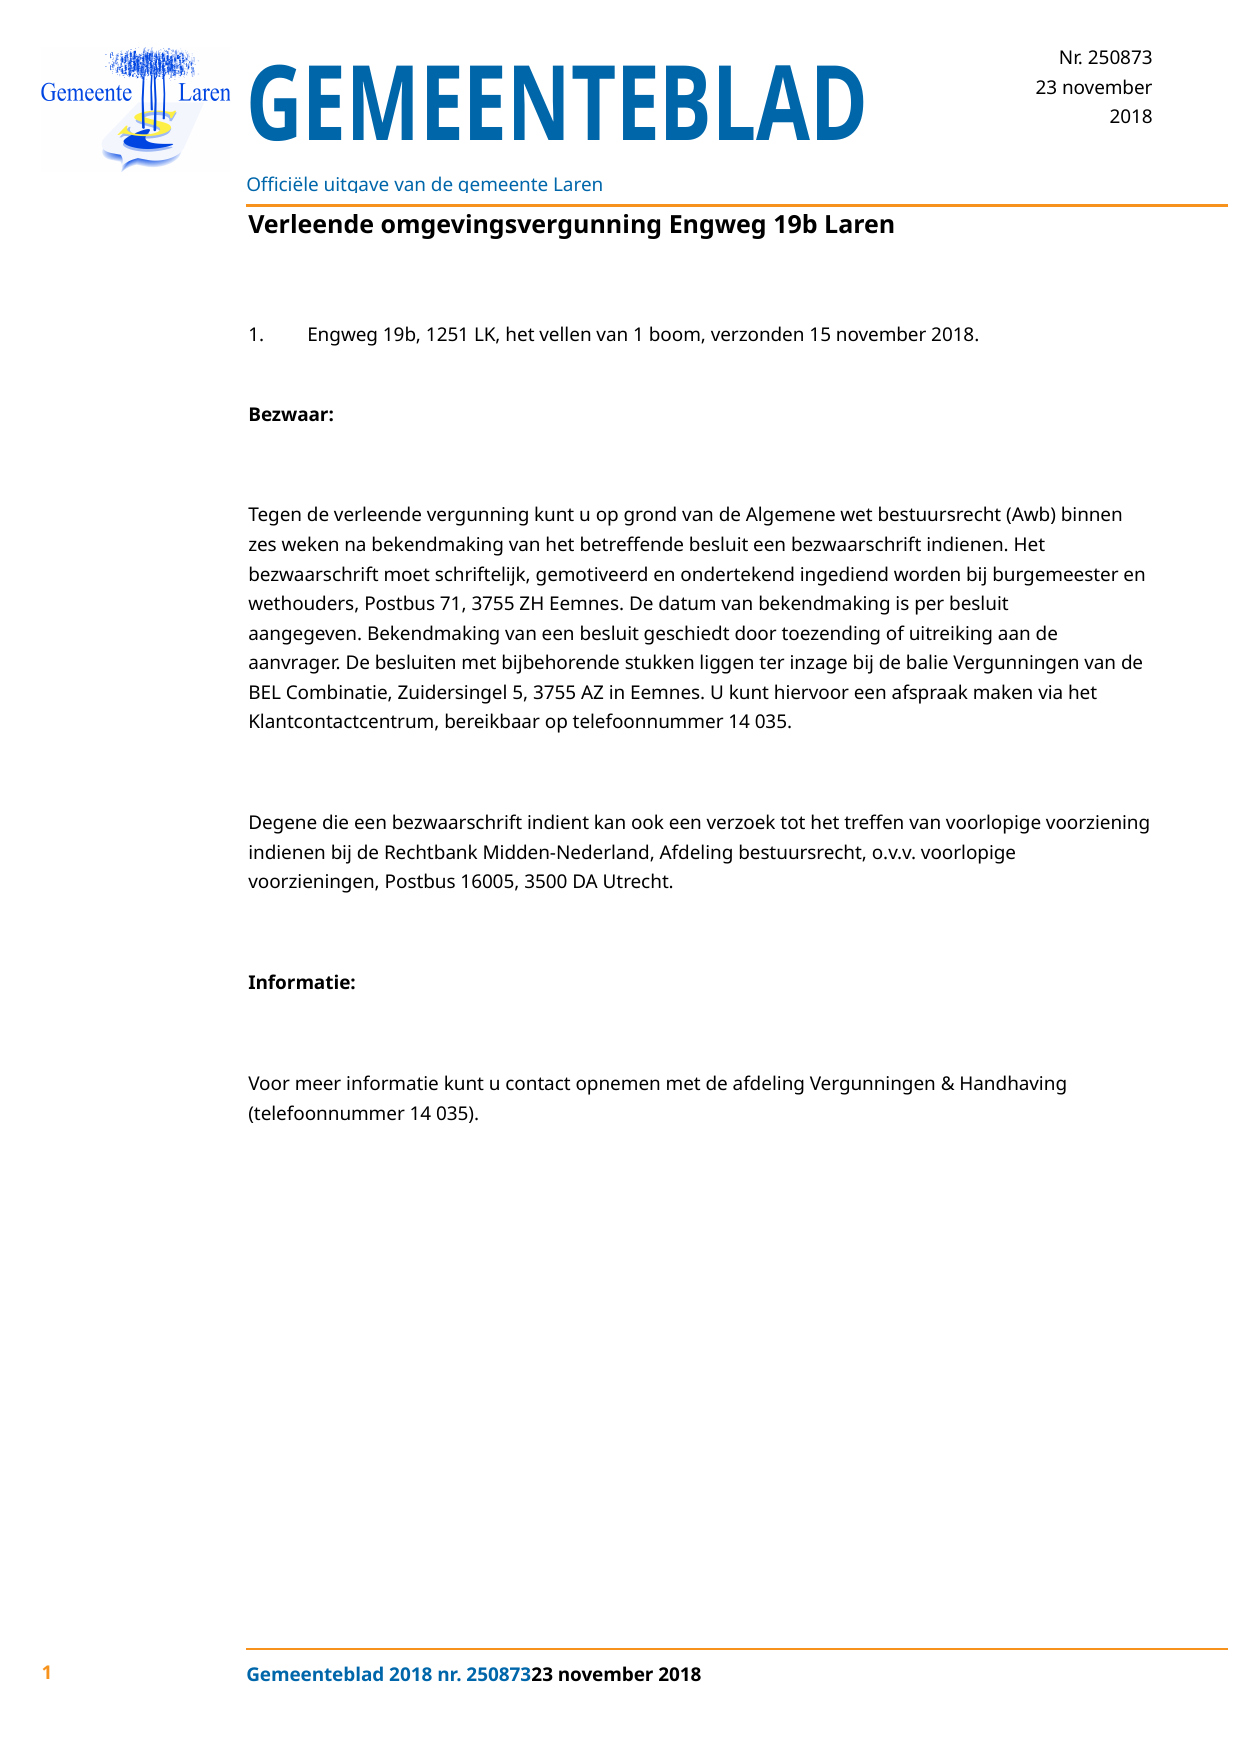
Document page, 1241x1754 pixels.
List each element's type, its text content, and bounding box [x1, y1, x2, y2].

text Tegen de verleende vergunning kunt u op grond van de Algemene wet bestuursrecht (Awb) binnen zes weken na bekendmaking van het betreffende besluit een bezwaarschrift indienen. Het bezwaarschrift moet schriftelijk, gemotiveerd en ondertekend ingediend worden bij burgemeester en wethouders, Postbus 71, 3755 ZH Eemnes. De datum van bekendmaking is per besluit aangegeven. Bekendmaking van een besluit geschiedt door toezending of uitreiking aan de aanvrager. De besluiten met bijbehorende stukken liggen ter inzage bij de balie Vergunningen van de BEL Combinatie, Zuidersingel 5, 3755 AZ in Eemnes. U kunt hiervoor een afspraak maken via het Klantcontactcentrum, bereikbaar op telefoonnummer 14 035. [248, 502, 1152, 734]
text Verleende omgevingsvergunning Engweg 19b Laren [248, 207, 1152, 241]
text Bezwaar: [248, 401, 1152, 426]
list Engweg 19b, 1251 LK, het vellen van 1 boom, verzonden 15 november 2018. [248, 321, 1152, 346]
picture [41, 47, 231, 172]
text Degene die een bezwaarschrift indient kan ook een verzoek tot het treffen van voorlopige voorziening indienen bij de Rechtbank Midden-Nederland, Afdeling bestuursrecht, o.v.v. voorlopige voorzieningen, Postbus 16005, 3500 DA Utrecht. [248, 809, 1152, 894]
text Informatie: [248, 969, 1152, 995]
text Voor meer informatie kunt u contact opnemen met de afdeling Vergunningen & Handhaving (telefoonnummer 14 035). [248, 1070, 1152, 1126]
